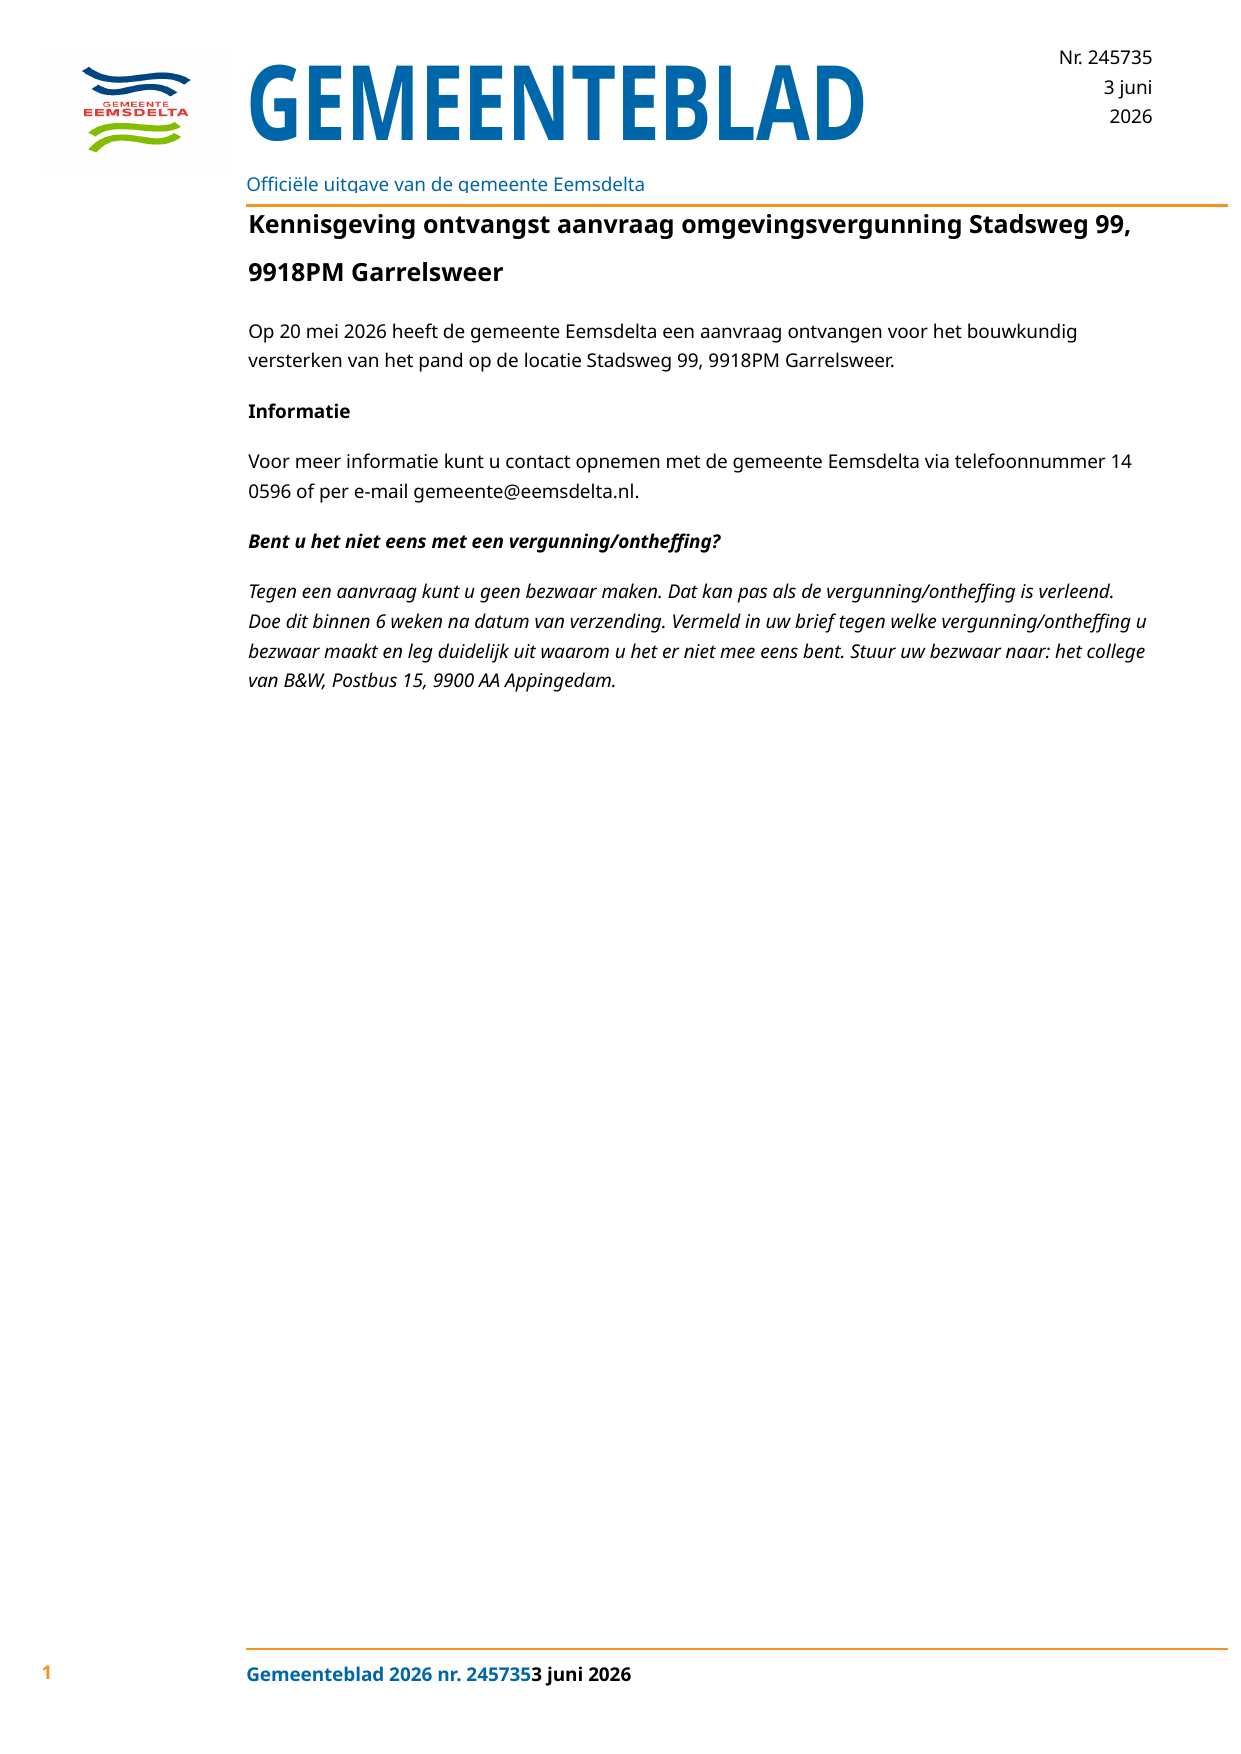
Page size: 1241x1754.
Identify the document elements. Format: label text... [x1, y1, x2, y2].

text Op 20 mei 2026 heeft de gemeente Eemsdelta een aanvraag ontvangen voor het bouwkundig versterken van het pand op de locatie Stadsweg 99, 9918PM Garrelsweer. [248, 318, 1152, 373]
text Kennisgeving ontvangst aanvraag omgevingsvergunning Stadsweg 99, 9918PM Garrelsweer [248, 207, 1152, 288]
picture [41, 47, 231, 172]
text Bent u het niet eens met een vergunning/ontheffing? [248, 528, 1152, 554]
text Voor meer informatie kunt u contact opnemen met de gemeente Eemsdelta via telefoonnummer 14 0596 of per e-mail gemeente@eemsdelta.nl. [248, 448, 1152, 504]
text Tegen een aanvraag kunt u geen bezwaar maken. Dat kan pas als de vergunning/ontheffing is verleend. Doe dit binnen 6 weken na datum van verzending. Vermeld in uw brief tegen welke vergunning/ontheffing u bezwaar maakt en leg duidelijk uit waarom u het er niet mee eens bent. Stuur uw bezwaar naar: het college van B&W, Postbus 15, 9900 AA Appingedam. [248, 579, 1152, 693]
text Informatie [248, 398, 1152, 424]
